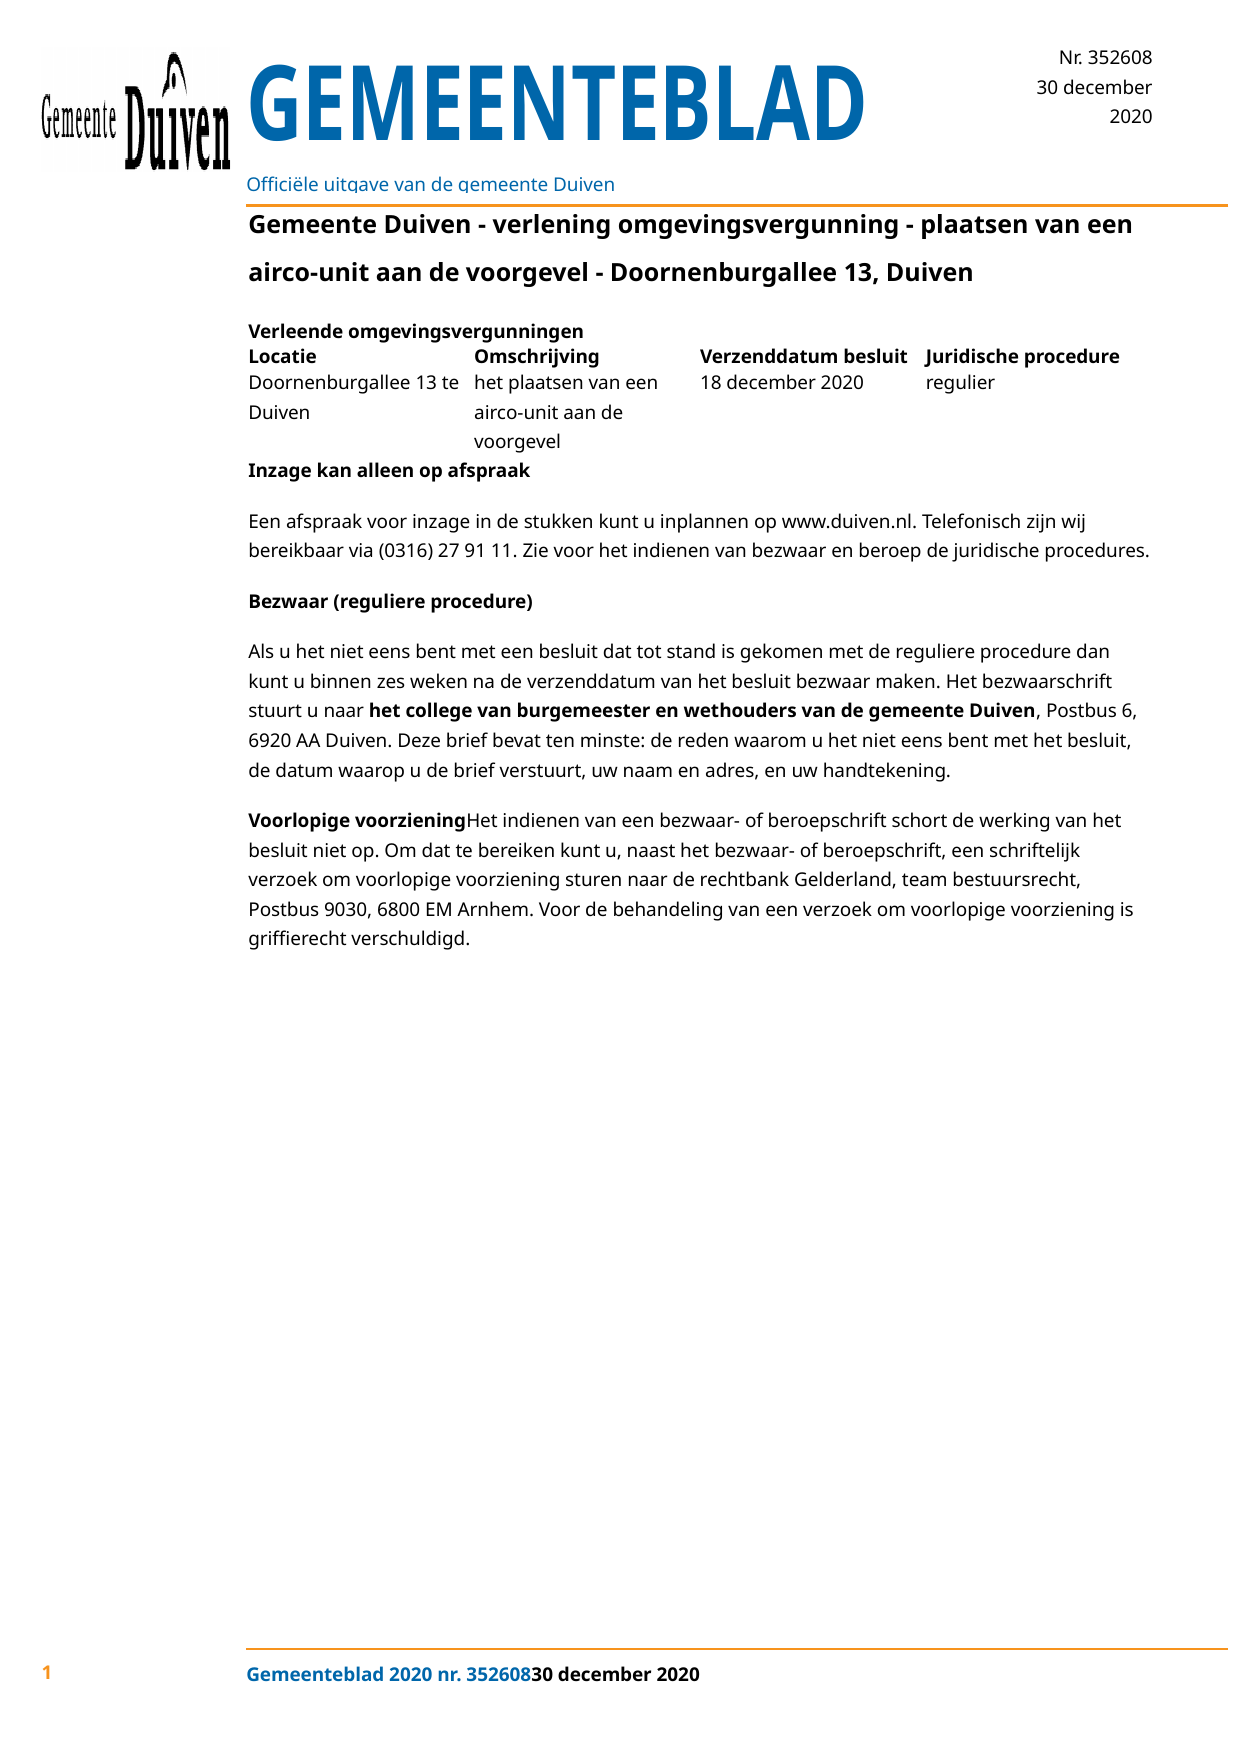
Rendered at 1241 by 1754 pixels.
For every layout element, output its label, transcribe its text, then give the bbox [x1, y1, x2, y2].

table_cell Verzenddatum besluit [700, 344, 926, 369]
text Als u het niet eens bent met een besluit dat tot stand is gekomen met de reguliere procedure dan kunt u binnen zes weken na de verzenddatum van het besluit bezwaar maken. Het bezwaarschrift stuurt u naar het college van burgemeester en wethouders van de gemeente Duiven, Postbus 6, 6920 AA Duiven. Deze brief bevat ten minste: de reden waarom u het niet eens bent met het besluit, de datum waarop u de brief verstuurt, uw naam en adres, en uw handtekening. [248, 638, 1152, 782]
table_cell het plaatsen van een airco-unit aan de voorgevel [474, 370, 700, 454]
table_cell regulier [926, 370, 1152, 454]
table_cell Juridische procedure [926, 344, 1152, 369]
text Voorlopige voorzieningHet indienen van een bezwaar- of beroepschrift schort de werking van het besluit niet op. Om dat te bereiken kunt u, naast het bezwaar- of beroepschrift, een schriftelijk verzoek om voorlopige voorziening sturen naar de rechtbank Gelderland, team bestuursrecht, Postbus 9030, 6800 EM Arnhem. Voor de behandeling van een verzoek om voorlopige voorziening is griffierecht verschuldigd. [248, 807, 1152, 951]
table_cell Locatie [248, 344, 474, 369]
text Inzage kan alleen op afspraak [248, 458, 1152, 483]
table_cell 18 december 2020 [700, 370, 926, 454]
table_header Verleende omgevingsvergunningen [248, 318, 1152, 344]
text Een afspraak voor inzage in de stukken kunt u inplannen op www.duiven.nl. Telefonisch zijn wij bereikbaar via (0316) 27 91 11. Zie voor het indienen van bezwaar en beroep de juridische procedures. [248, 508, 1152, 563]
table_cell Omschrijving [474, 344, 700, 369]
table_cell Doornenburgallee 13 te Duiven [248, 370, 474, 454]
text Bezwaar (reguliere procedure) [248, 588, 1152, 614]
picture [41, 47, 231, 172]
text Gemeente Duiven - verlening omgevingsvergunning - plaatsen van een airco-unit aan de voorgevel - Doornenburgallee 13, Duiven [248, 207, 1152, 288]
